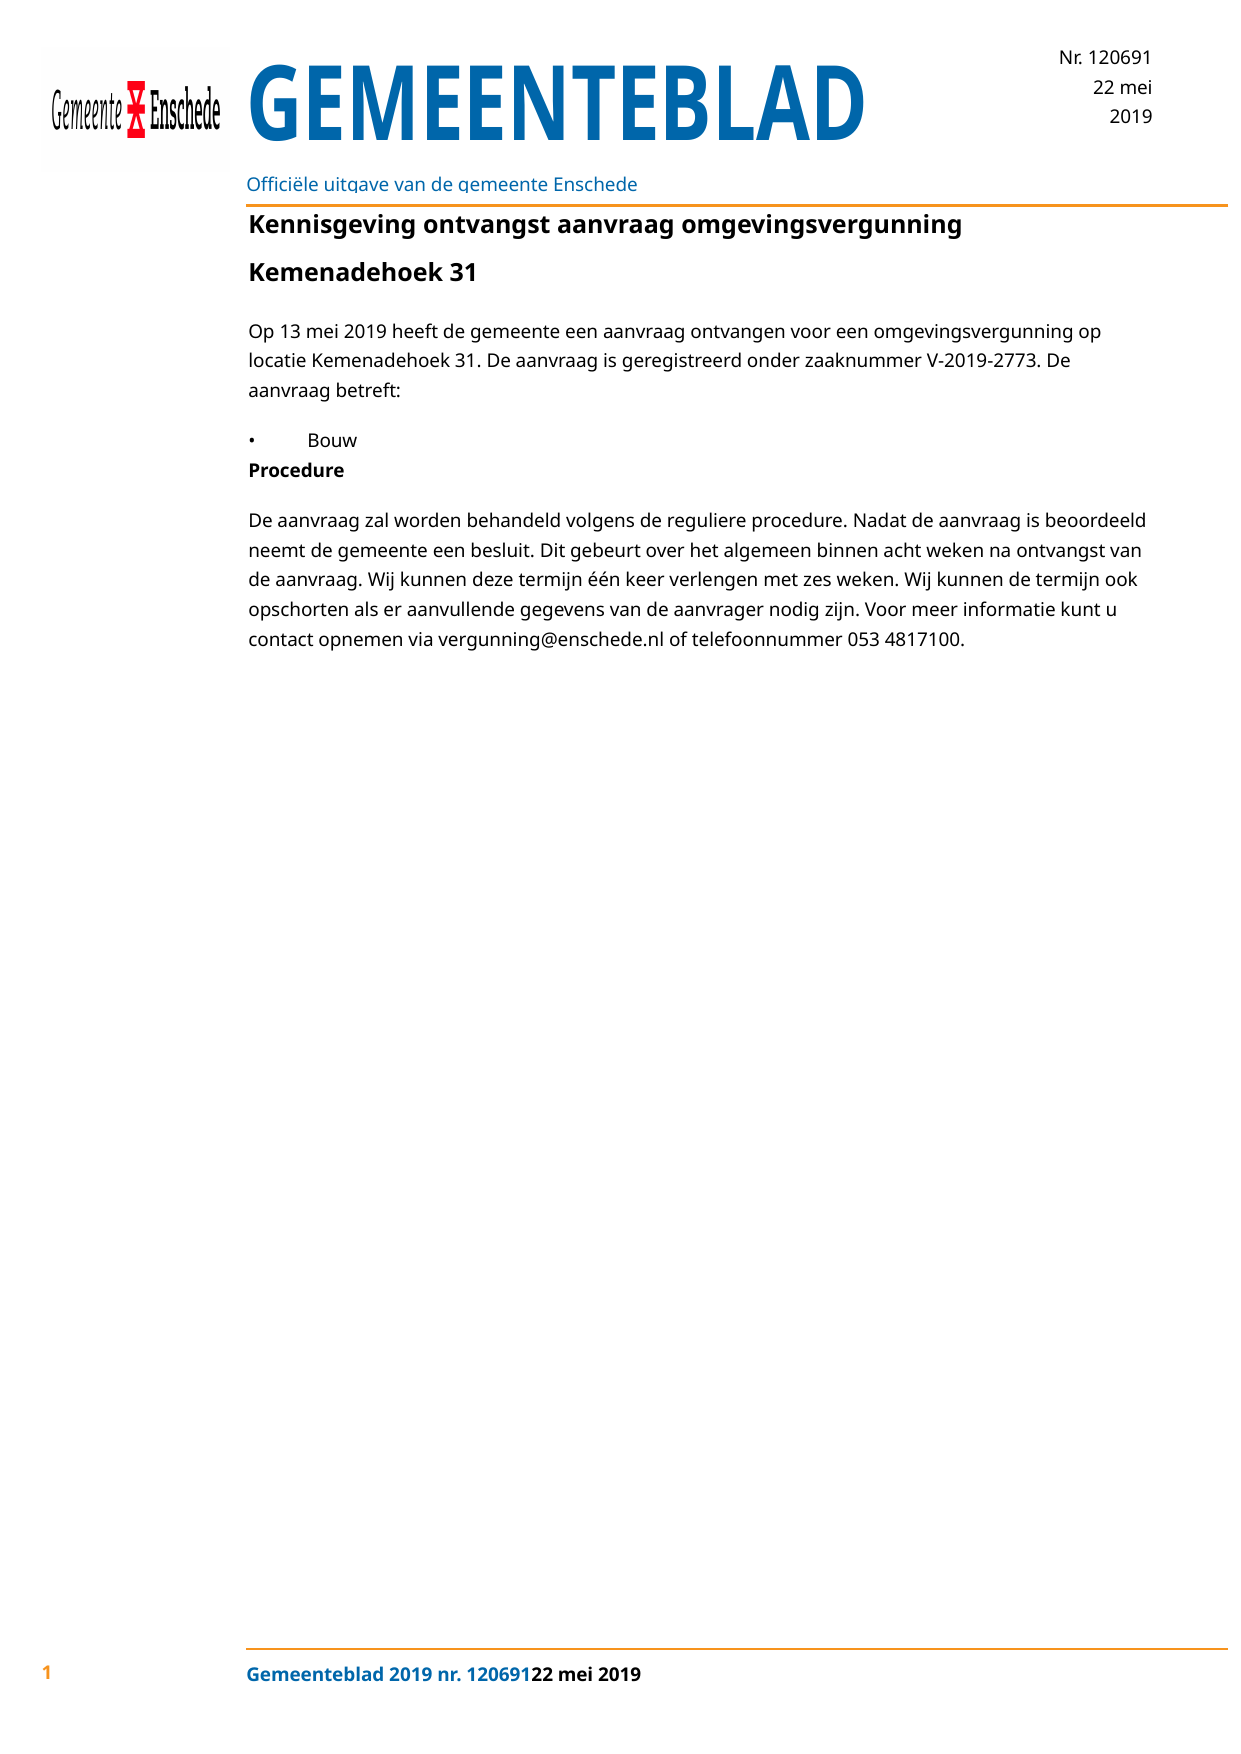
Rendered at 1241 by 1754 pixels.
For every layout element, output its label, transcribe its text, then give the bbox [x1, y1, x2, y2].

text De aanvraag zal worden behandeld volgens de reguliere procedure. Nadat de aanvraag is beoordeeld neemt de gemeente een besluit. Dit gebeurt over het algemeen binnen acht weken na ontvangst van de aanvraag. Wij kunnen deze termijn één keer verlengen met zes weken. Wij kunnen de termijn ook opschorten als er aanvullende gegevens van de aanvrager nodig zijn. Voor meer informatie kunt u contact opnemen via vergunning@enschede.nl of telefoonnummer 053 4817100. [248, 507, 1152, 652]
text Procedure [248, 457, 1152, 483]
text Op 13 mei 2019 heeft de gemeente een aanvraag ontvangen voor een omgevingsvergunning op locatie Kemenadehoek 31. De aanvraag is geregistreerd onder zaaknummer V-2019-2773. De aanvraag betreft: [248, 318, 1152, 403]
text Kennisgeving ontvangst aanvraag omgevingsvergunning Kemenadehoek 31 [248, 207, 1152, 288]
picture [41, 47, 231, 172]
list Bouw [248, 427, 1152, 453]
